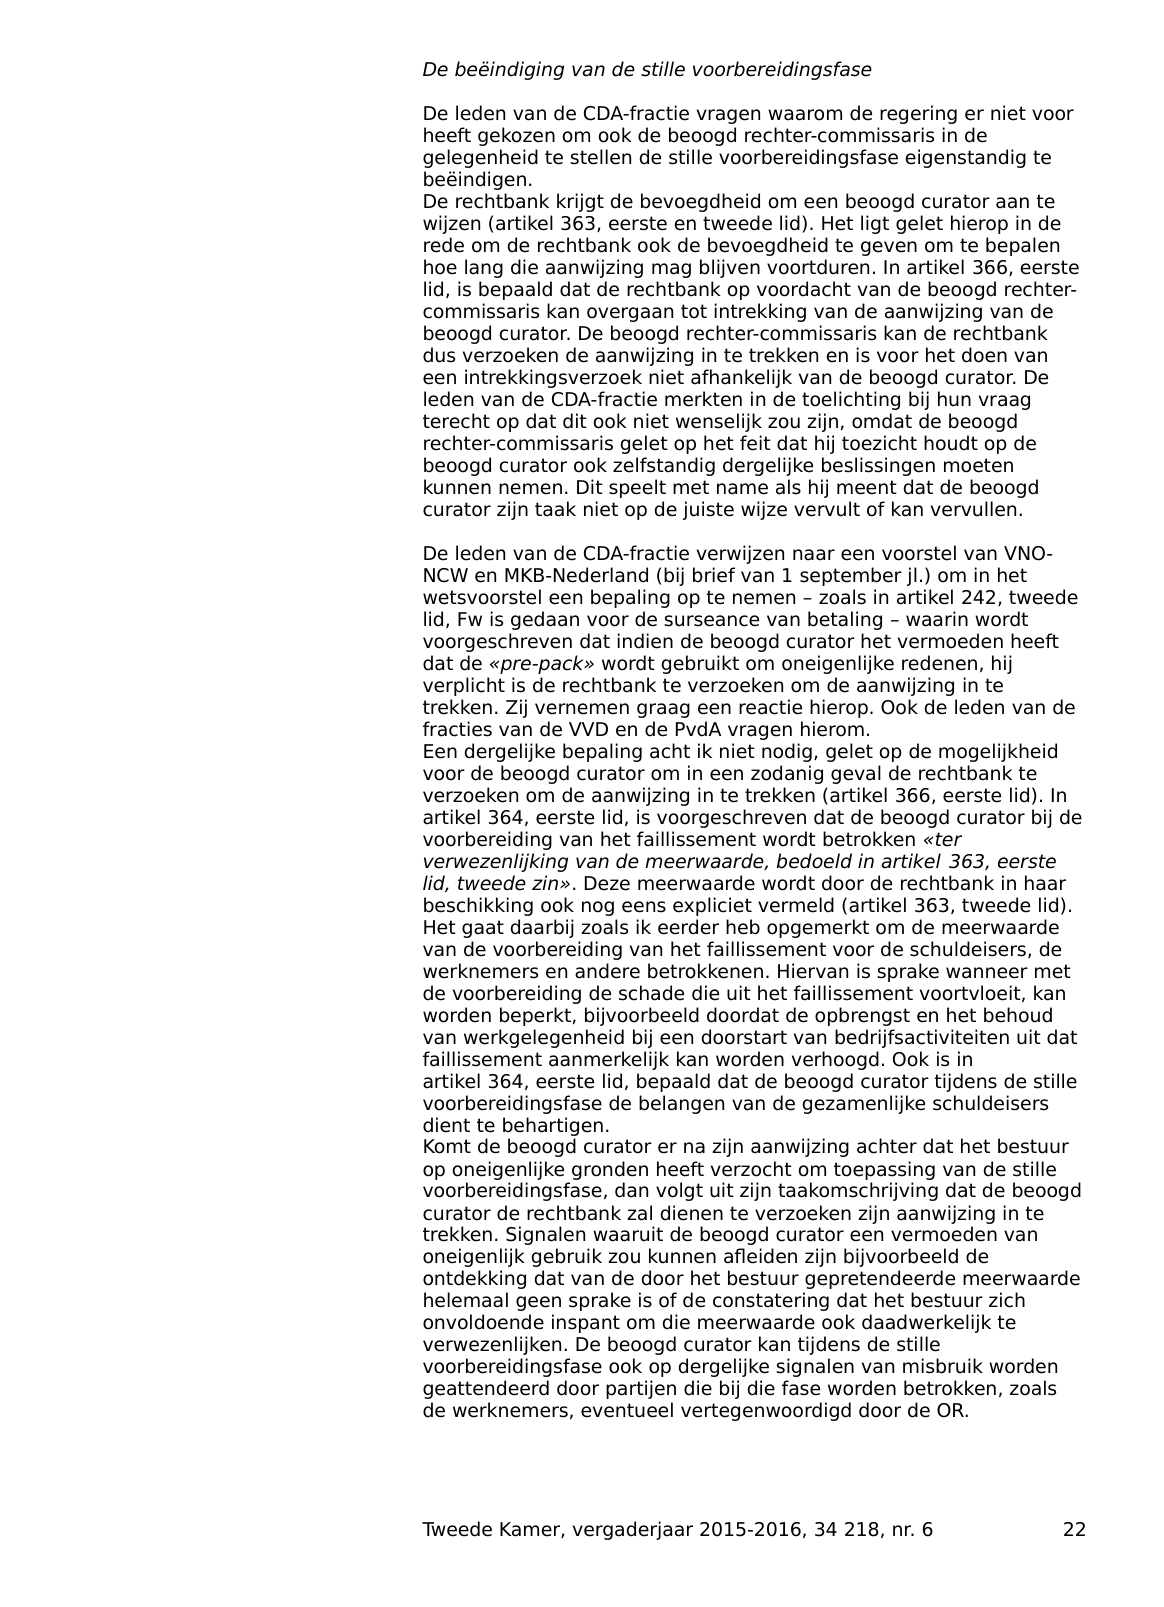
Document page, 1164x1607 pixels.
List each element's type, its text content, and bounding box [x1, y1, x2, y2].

text Een dergelijke bepaling acht ik niet nodig, gelet op de mogelijkheid voor de beoogd curator om in een zodanig geval de rechtbank te verzoeken om de aanwijzing in te trekken (artikel 366, eerste lid). In artikel 364, eerste lid, is voorgeschreven dat de beoogd curator bij de voorbereiding van het faillissement wordt betrokken «ter verwezenlijking van de meerwaarde, bedoeld in artikel 363, eerste lid, tweede zin». Deze meerwaarde wordt door de rechtbank in haar beschikking ook nog eens expliciet vermeld (artikel 363, tweede lid). Het gaat daarbij zoals ik eerder heb opgemerkt om de meerwaarde van de voorbereiding van het faillissement voor de schuldeisers, de werknemers en andere betrokkenen. Hiervan is sprake wanneer met de voorbereiding de schade die uit het faillissement voortvloeit, kan worden beperkt, bijvoorbeeld doordat de opbrengst en het behoud van werkgelegenheid bij een doorstart van bedrijfsactiviteiten uit dat faillissement aanmerkelijk kan worden verhoogd. Ook is in artikel 364, eerste lid, bepaald dat de beoogd curator tijdens de stille voorbereidingsfase de belangen van de gezamenlijke schuldeisers dient te behartigen. [422, 741, 1087, 1136]
text De leden van de CDA-fractie vragen waarom de regering er niet voor heeft gekozen om ook de beoogd rechter-commissaris in de gelegenheid te stellen de stille voorbereidingsfase eigenstandig te beëindigen. [422, 103, 1087, 191]
subtitle De beëindiging van de stille voorbereidingsfase [422, 59, 1087, 81]
text De leden van de CDA-fractie verwijzen naar een voorstel van VNO-NCW en MKB-Nederland (bij brief van 1 september jl.) om in het wetsvoorstel een bepaling op te nemen – zoals in artikel 242, tweede lid, Fw is gedaan voor de surseance van betaling – waarin wordt voorgeschreven dat indien de beoogd curator het vermoeden heeft dat de «pre-pack» wordt gebruikt om oneigenlijke redenen, hij verplicht is de rechtbank te verzoeken om de aanwijzing in te trekken. Zij vernemen graag een reactie hierop. Ook de leden van de fracties van de VVD en de PvdA vragen hierom. [422, 543, 1087, 741]
text Komt de beoogd curator er na zijn aanwijzing achter dat het bestuur op oneigenlijke gronden heeft verzocht om toepassing van de stille voorbereidingsfase, dan volgt uit zijn taakomschrijving dat de beoogd curator de rechtbank zal dienen te verzoeken zijn aanwijzing in te trekken. Signalen waaruit de beoogd curator een vermoeden van oneigenlijk gebruik zou kunnen afleiden zijn bijvoorbeeld de ontdekking dat van de door het bestuur gepretendeerde meerwaarde helemaal geen sprake is of de constatering dat het bestuur zich onvoldoende inspant om die meerwaarde ook daadwerkelijk te verwezenlijken. De beoogd curator kan tijdens de stille voorbereidingsfase ook op dergelijke signalen van misbruik worden geattendeerd door partijen die bij die fase worden betrokken, zoals de werknemers, eventueel vertegenwoordigd door de OR. [422, 1136, 1087, 1422]
text De rechtbank krijgt de bevoegdheid om een beoogd curator aan te wijzen (artikel 363, eerste en tweede lid). Het ligt gelet hierop in de rede om de rechtbank ook de bevoegdheid te geven om te bepalen hoe lang die aanwijzing mag blijven voortduren. In artikel 366, eerste lid, is bepaald dat de rechtbank op voordacht van de beoogd rechter-commissaris kan overgaan tot intrekking van de aanwijzing van de beoogd curator. De beoogd rechter-commissaris kan de rechtbank dus verzoeken de aanwijzing in te trekken en is voor het doen van een intrekkingsverzoek niet afhankelijk van de beoogd curator. De leden van de CDA-fractie merkten in de toelichting bij hun vraag terecht op dat dit ook niet wenselijk zou zijn, omdat de beoogd rechter-commissaris gelet op het feit dat hij toezicht houdt op de beoogd curator ook zelfstandig dergelijke beslissingen moeten kunnen nemen. Dit speelt met name als hij meent dat de beoogd curator zijn taak niet op de juiste wijze vervult of kan vervullen. [422, 191, 1087, 521]
